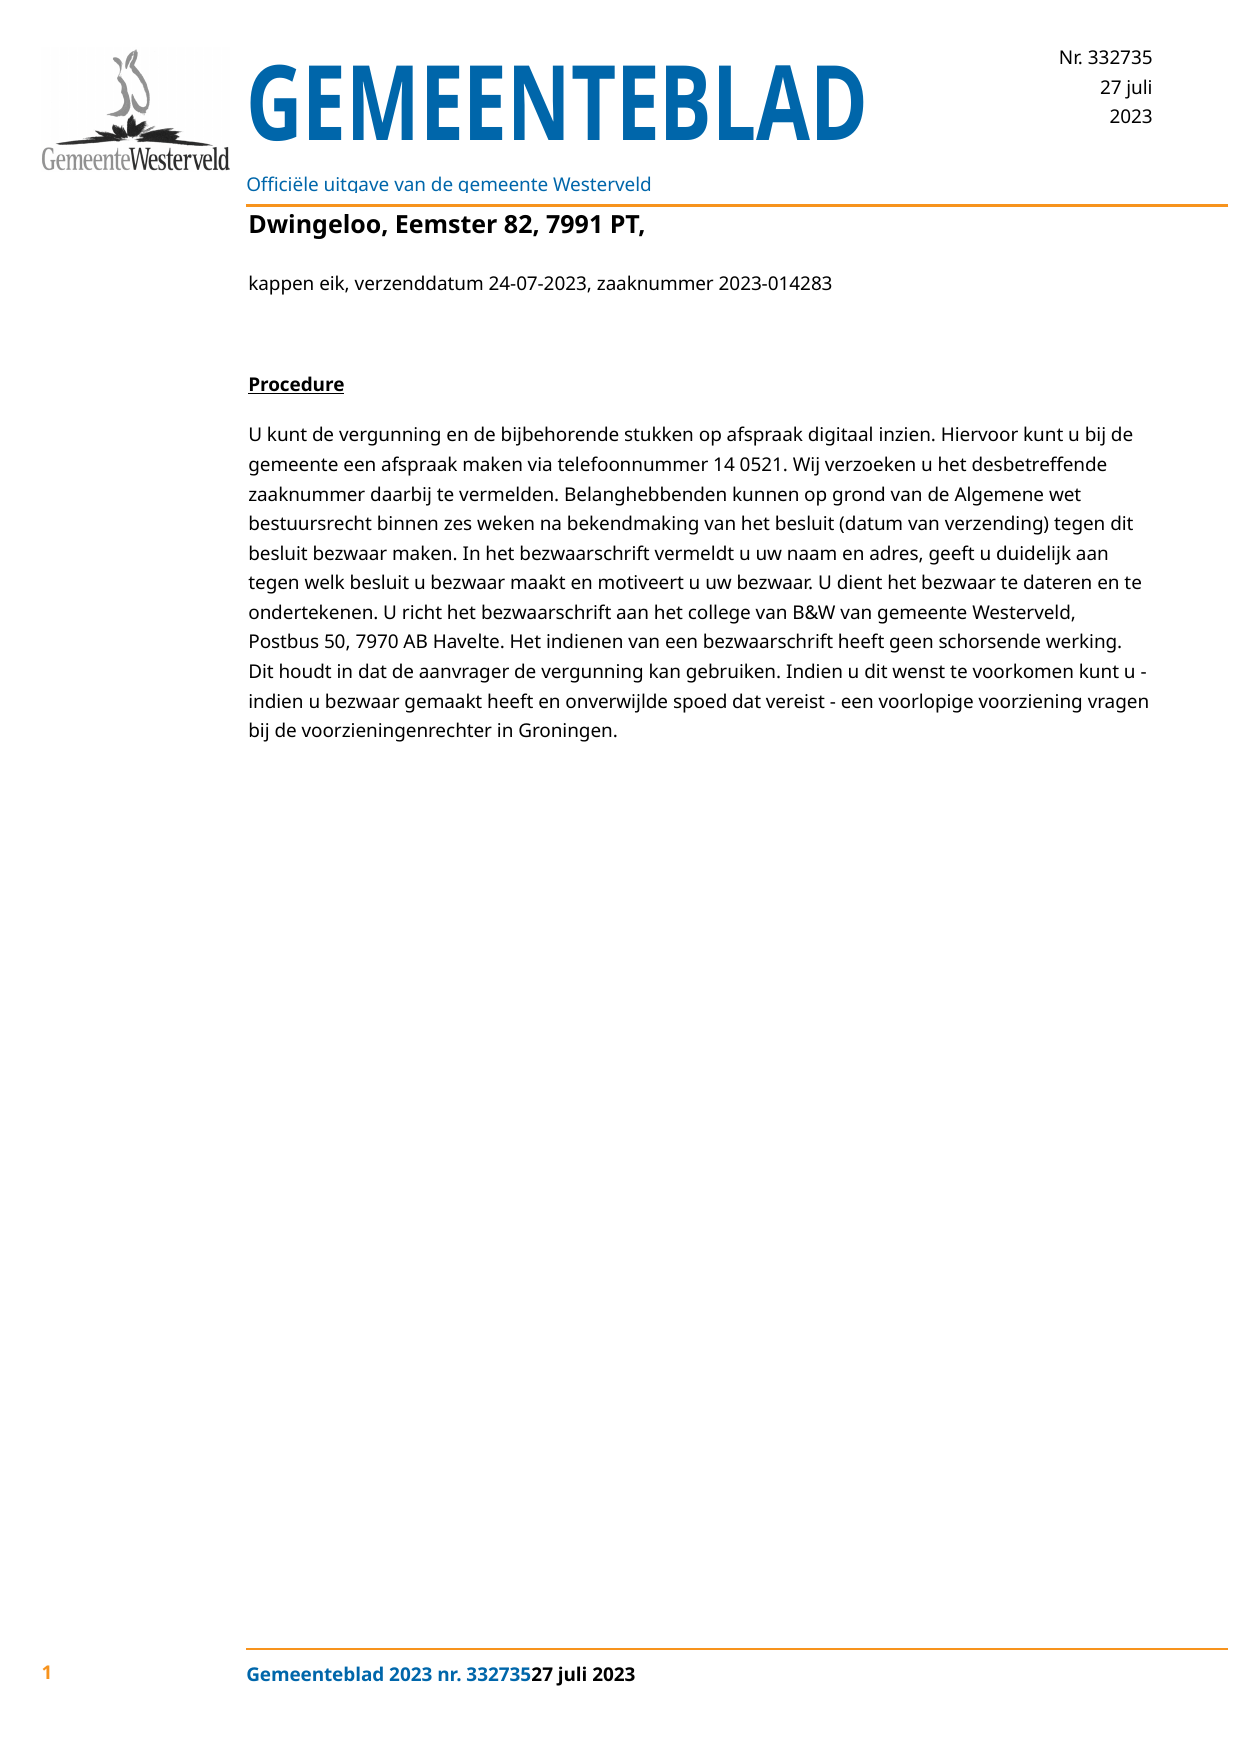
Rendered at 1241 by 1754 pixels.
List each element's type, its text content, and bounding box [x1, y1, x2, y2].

text Procedure [248, 371, 1152, 397]
text kappen eik, verzenddatum 24-07-2023, zaaknummer 2023-014283 [248, 270, 1152, 296]
text U kunt de vergunning en de bijbehorende stukken op afspraak digitaal inzien. Hiervoor kunt u bij de gemeente een afspraak maken via telefoonnummer 14 0521. Wij verzoeken u het desbetreffende zaaknummer daarbij te vermelden. Belanghebbenden kunnen op grond van de Algemene wet bestuursrecht binnen zes weken na bekendmaking van het besluit (datum van verzending) tegen dit besluit bezwaar maken. In het bezwaarschrift vermeldt u uw naam en adres, geeft u duidelijk aan tegen welk besluit u bezwaar maakt en motiveert u uw bezwaar. U dient het bezwaar te dateren en te ondertekenen. U richt het bezwaarschrift aan het college van B&W van gemeente Westerveld, Postbus 50, 7970 AB Havelte. Het indienen van een bezwaarschrift heeft geen schorsende werking. Dit houdt in dat de aanvrager de vergunning kan gebruiken. Indien u dit wenst te voorkomen kunt u - indien u bezwaar gemaakt heeft en onverwijlde spoed dat vereist - een voorlopige voorziening vragen bij de voorzieningenrechter in Groningen. [248, 422, 1152, 743]
picture [41, 47, 231, 172]
text Dwingeloo, Eemster 82, 7991 PT, [248, 207, 1152, 241]
